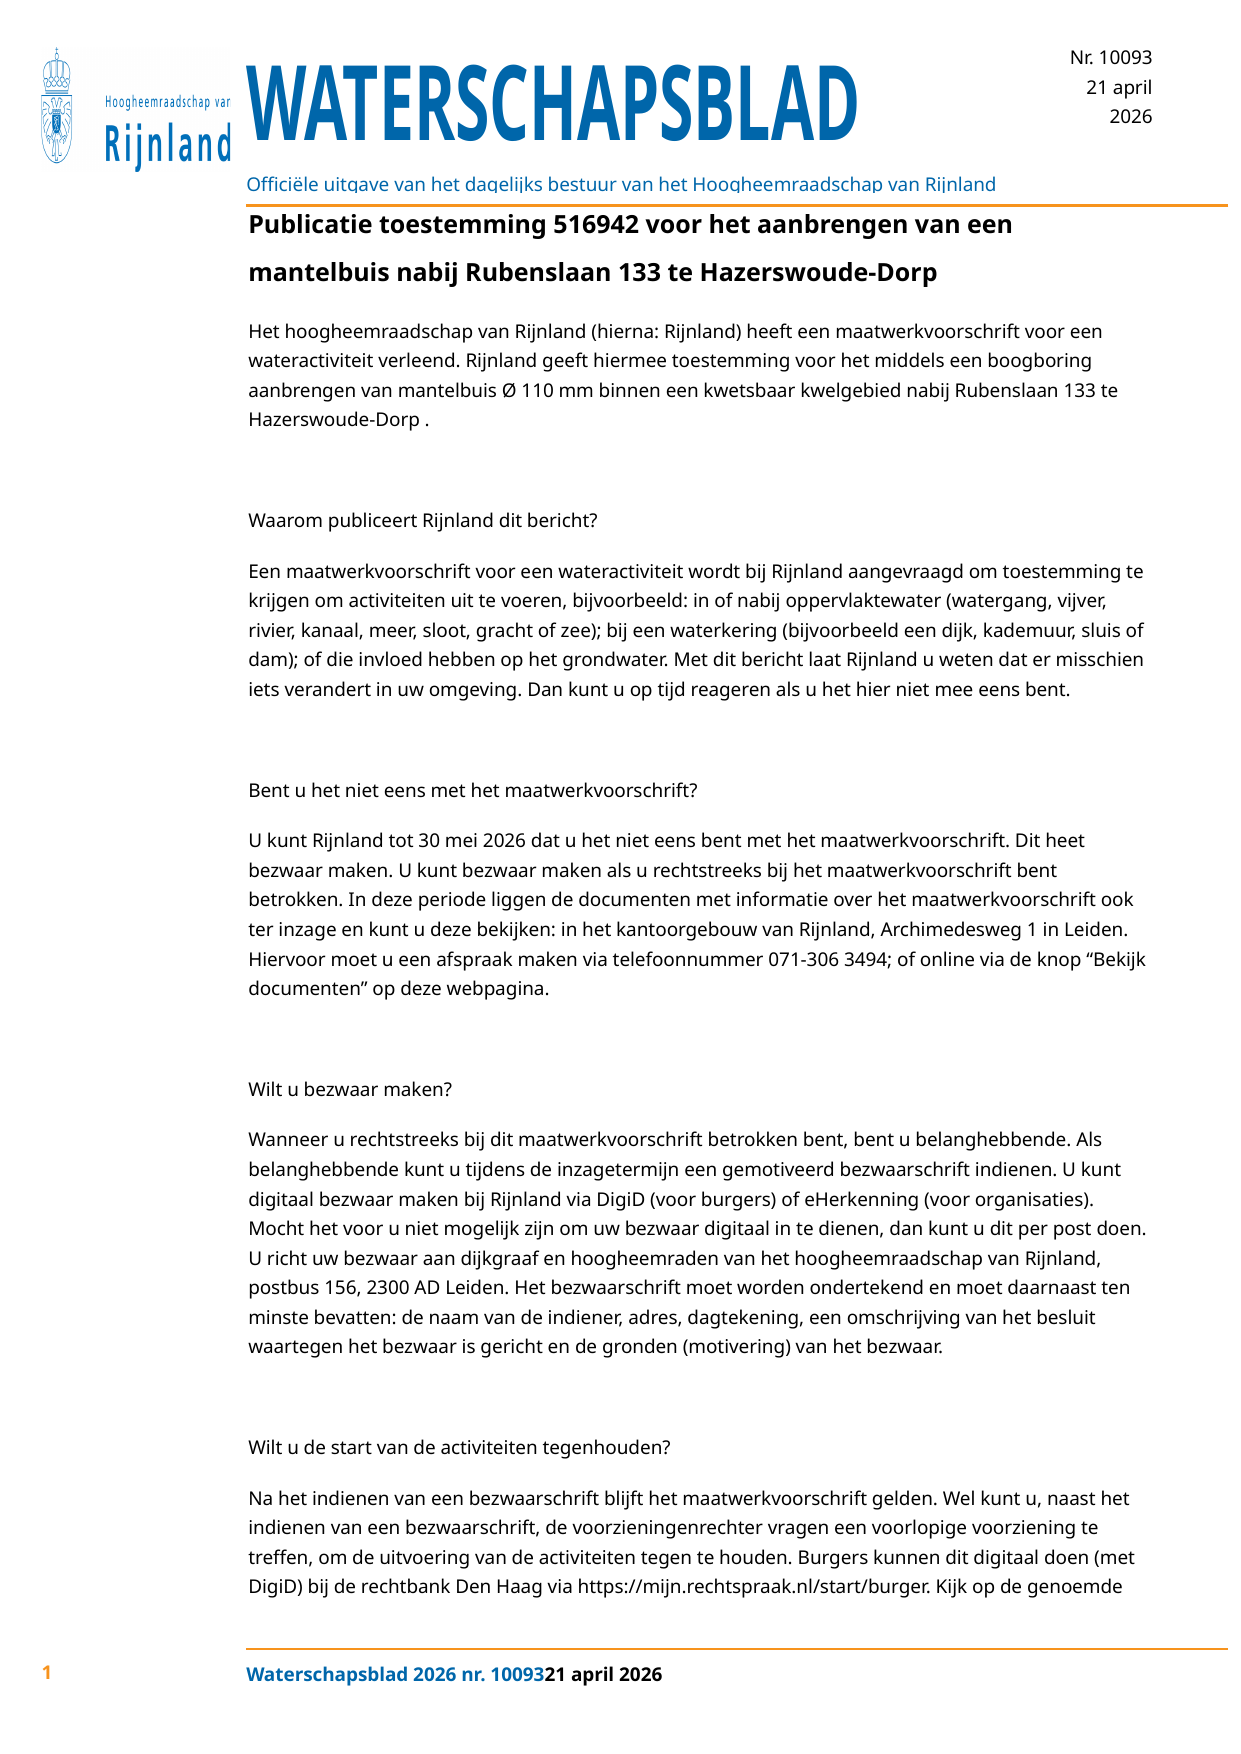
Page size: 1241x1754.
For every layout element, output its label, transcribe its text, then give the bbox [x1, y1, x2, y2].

text Een maatwerkvoorschrift voor een wateractiviteit wordt bij Rijnland aangevraagd om toestemming te krijgen om activiteiten uit te voeren, bijvoorbeeld: in of nabij oppervlaktewater (watergang, vijver, rivier, kanaal, meer, sloot, gracht of zee); bij een waterkering (bijvoorbeeld een dijk, kademuur, sluis of dam); of die invloed hebben op het grondwater. Met dit bericht laat Rijnland u weten dat er misschien iets verandert in uw omgeving. Dan kunt u op tijd reageren als u het hier niet mee eens bent. [248, 558, 1152, 702]
text Waarom publiceert Rijnland dit bericht? [248, 507, 1152, 533]
text Na het indienen van een bezwaarschrift blijft het maatwerkvoorschrift gelden. Wel kunt u, naast het indienen van een bezwaarschrift, de voorzieningenrechter vragen een voorlopige voorziening te treffen, om de uitvoering van de activiteiten tegen te houden. Burgers kunnen dit digitaal doen (met DigiD) bij de rechtbank Den Haag via https://mijn.rechtspraak.nl/start/burger. Kijk op de genoemde [248, 1485, 1152, 1599]
text Het hoogheemraadschap van Rijnland (hierna: Rijnland) heeft een maatwerkvoorschrift voor een wateractiviteit verleend. Rijnland geeft hiermee toestemming voor het middels een boogboring aanbrengen van mantelbuis Ø 110 mm binnen een kwetsbaar kwelgebied nabij Rubenslaan 133 te Hazerswoude-Dorp . [248, 318, 1152, 432]
text Bent u het niet eens met het maatwerkvoorschrift? [248, 777, 1152, 803]
text U kunt Rijnland tot 30 mei 2026 dat u het niet eens bent met het maatwerkvoorschrift. Dit heet bezwaar maken. U kunt bezwaar maken als u rechtstreeks bij het maatwerkvoorschrift bent betrokken. In deze periode liggen de documenten met informatie over het maatwerkvoorschrift ook ter inzage en kunt u deze bekijken: in het kantoorgebouw van Rijnland, Archimedesweg 1 in Leiden. Hiervoor moet u een afspraak maken via telefoonnummer 071-306 3494; of online via de knop “Bekijk documenten” op deze webpagina. [248, 827, 1152, 1001]
text Publicatie toestemming 516942 voor het aanbrengen van een mantelbuis nabij Rubenslaan 133 te Hazerswoude-Dorp [248, 207, 1152, 288]
text Wanneer u rechtstreeks bij dit maatwerkvoorschrift betrokken bent, bent u belanghebbende. Als belanghebbende kunt u tijdens de inzagetermijn een gemotiveerd bezwaarschrift indienen. U kunt digitaal bezwaar maken bij Rijnland via DigiD (voor burgers) of eHerkenning (voor organisaties). Mocht het voor u niet mogelijk zijn om uw bezwaar digitaal in te dienen, dan kunt u dit per post doen. U richt uw bezwaar aan dijkgraaf en hoogheemraden van het hoogheemraadschap van Rijnland, postbus 156, 2300 AD Leiden. Het bezwaarschrift moet worden ondertekend en moet daarnaast ten minste bevatten: de naam van de indiener, adres, dagtekening, een omschrijving van het besluit waartegen het bezwaar is gericht en de gronden (motivering) van het bezwaar. [248, 1127, 1152, 1359]
text Wilt u de start van de activiteiten tegenhouden? [248, 1434, 1152, 1460]
text Wilt u bezwaar maken? [248, 1076, 1152, 1102]
picture [41, 47, 231, 172]
